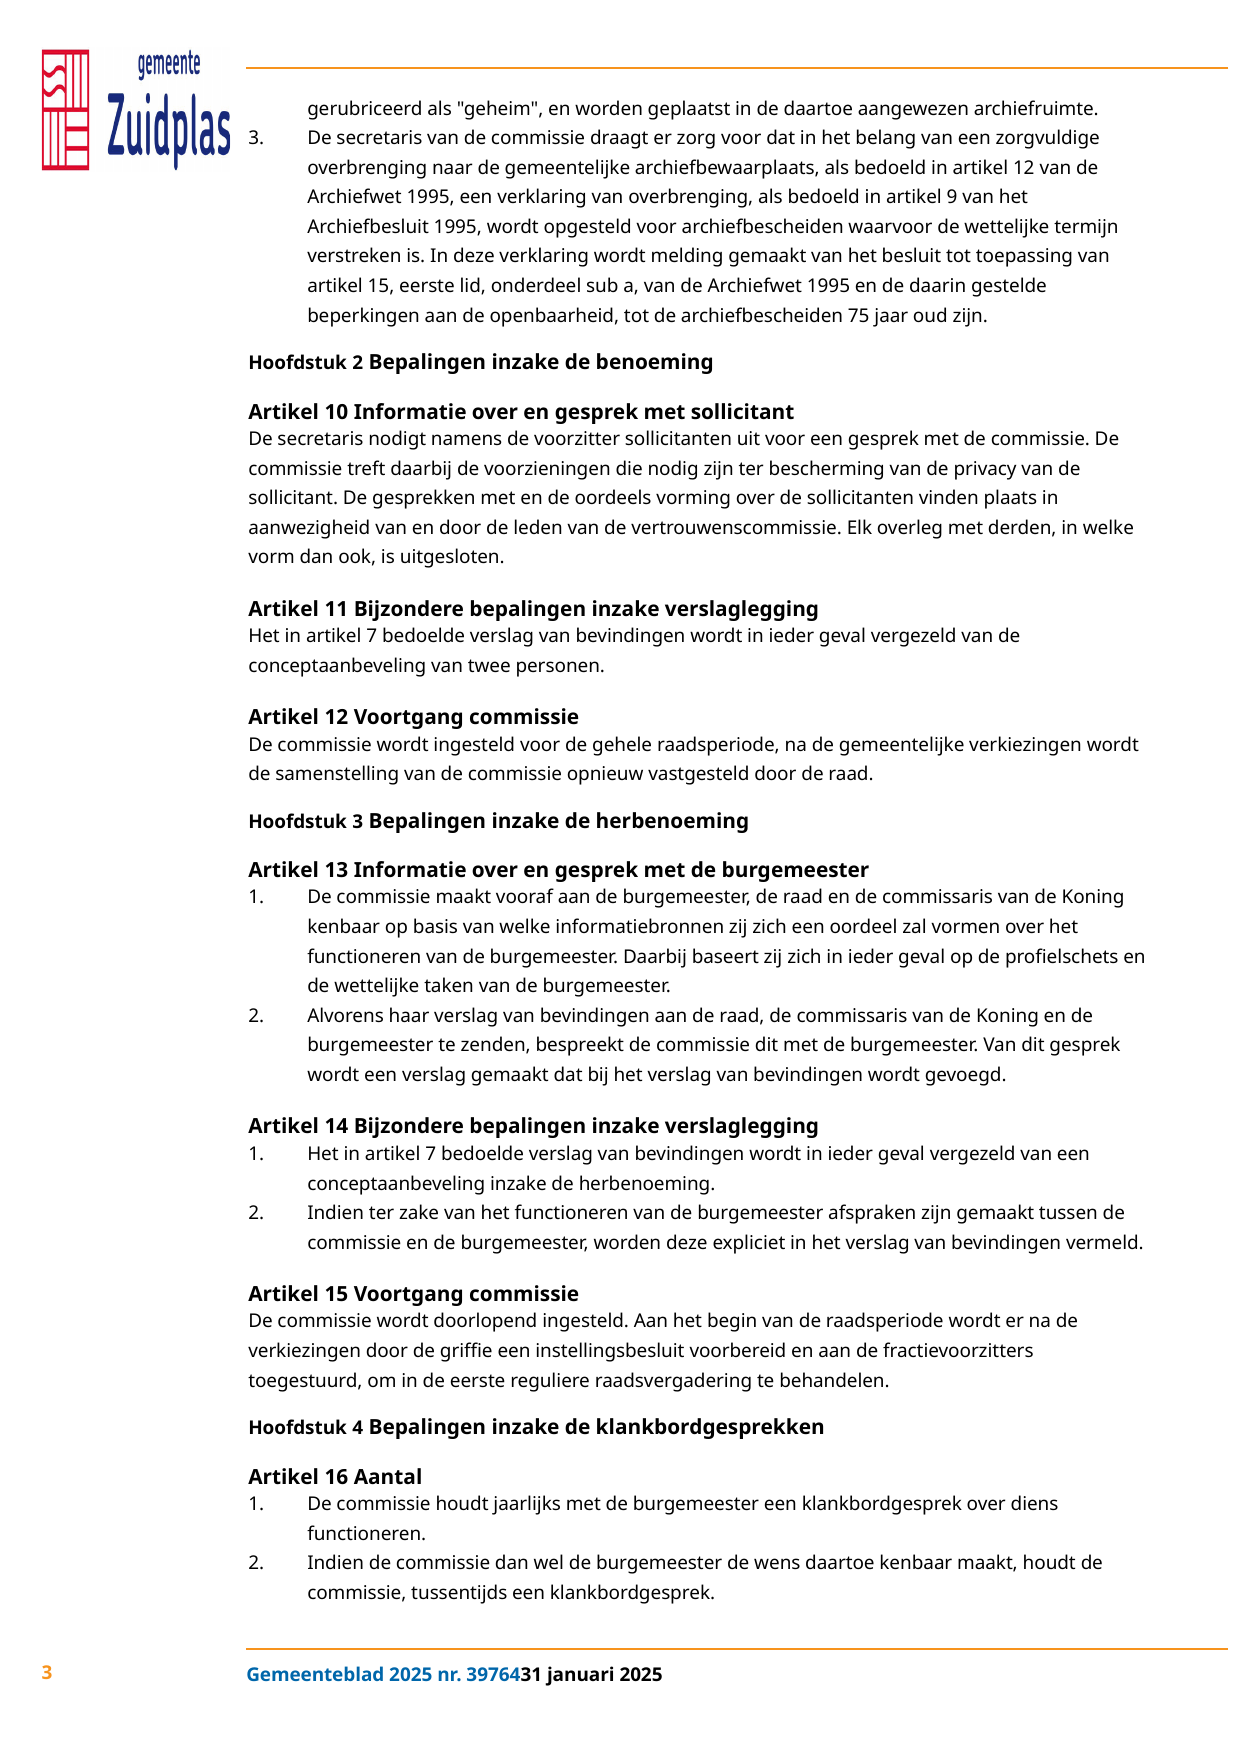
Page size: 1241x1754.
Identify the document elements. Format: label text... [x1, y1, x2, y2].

text Artikel 13 Informatie over en gesprek met de burgemeester [248, 855, 1152, 884]
text Artikel 14 Bijzondere bepalingen inzake verslaglegging [248, 1112, 1152, 1140]
text Hoofdstuk 4 Bepalingen inzake de klankbordgesprekken [248, 1412, 1152, 1441]
text Artikel 16 Aantal [248, 1462, 1152, 1490]
text Hoofdstuk 3 Bepalingen inzake de herbenoeming [248, 806, 1152, 834]
list De secretaris van de commissie draagt er zorg voor dat in het belang van een zorgvuldige overbrenging naar de gemeentelijke archiefbewaarplaats, als bedoeld in artikel 12 van de Archiefwet 1995, een verklaring van overbrenging, als bedoeld in artikel 9 van het Archiefbesluit 1995, wordt opgesteld voor archiefbescheiden waarvoor de wettelijke termijn verstreken is. In deze verklaring wordt melding gemaakt van het besluit tot toepassing van artikel 15, eerste lid, onderdeel sub a, van de Archiefwet 1995 en de daarin gestelde beperkingen aan de openbaarheid, tot de archiefbescheiden 75 jaar oud zijn. [248, 124, 1152, 328]
text Artikel 11 Bijzondere bepalingen inzake verslaglegging [248, 594, 1152, 622]
text De commissie wordt doorlopend ingesteld. Aan het begin van de raadsperiode wordt er na de verkiezingen door de griffie een instellingsbesluit voorbereid en aan de fractievoorzitters toegestuurd, om in de eerste reguliere raadsvergadering te behandelen. [248, 1308, 1152, 1393]
text Artikel 10 Informatie over en gesprek met sollicitant [248, 397, 1152, 425]
text Het in artikel 7 bedoelde verslag van bevindingen wordt in ieder geval vergezeld van de conceptaanbeveling van twee personen. [248, 622, 1152, 678]
text Artikel 15 Voortgang commissie [248, 1279, 1152, 1308]
text De commissie wordt ingesteld voor de gehele raadsperiode, na de gemeentelijke verkiezingen wordt de samenstelling van de commissie opnieuw vastgesteld door de raad. [248, 731, 1152, 786]
list Indien de commissie dan wel de burgemeester de wens daartoe kenbaar maakt, houdt de commissie, tussentijds een klankbordgesprek. [248, 1549, 1152, 1605]
text Hoofdstuk 2 Bepalingen inzake de benoeming [248, 347, 1152, 376]
list Alvorens haar verslag van bevindingen aan de raad, de commissaris van de Koning en de burgemeester te zenden, bespreekt de commissie dit met de burgemeester. Van dit gesprek wordt een verslag gemaakt dat bij het verslag van bevindingen wordt gevoegd. [248, 1002, 1152, 1087]
list De commissie maakt vooraf aan de burgemeester, de raad en de commissaris van de Koning kenbaar op basis van welke informatiebronnen zij zich een oordeel zal vormen over het functioneren van de burgemeester. Daarbij baseert zij zich in ieder geval op de profielschets en de wettelijke taken van de burgemeester. [248, 884, 1152, 998]
picture [41, 47, 231, 172]
list Indien ter zake van het functioneren van de burgemeester afspraken zijn gemaakt tussen de commissie en de burgemeester, worden deze expliciet in het verslag van bevindingen vermeld. [248, 1199, 1152, 1254]
list Het in artikel 7 bedoelde verslag van bevindingen wordt in ieder geval vergezeld van een conceptaanbeveling inzake de herbenoeming. [248, 1140, 1152, 1195]
text De secretaris nodigt namens de voorzitter sollicitanten uit voor een gesprek met de commissie. De commissie treft daarbij de voorzieningen die nodig zijn ter bescherming van de privacy van de sollicitant. De gesprekken met en de oordeels vorming over de sollicitanten vinden plaats in aanwezigheid van en door de leden van de vertrouwenscommissie. Elk overleg met derden, in welke vorm dan ook, is uitgesloten. [248, 425, 1152, 569]
list gerubriceerd als "geheim", en worden geplaatst in de daartoe aangewezen archiefruimte. [248, 95, 1152, 121]
list De commissie houdt jaarlijks met de burgemeester een klankbordgesprek over diens functioneren. [248, 1490, 1152, 1546]
text Artikel 12 Voortgang commissie [248, 702, 1152, 731]
